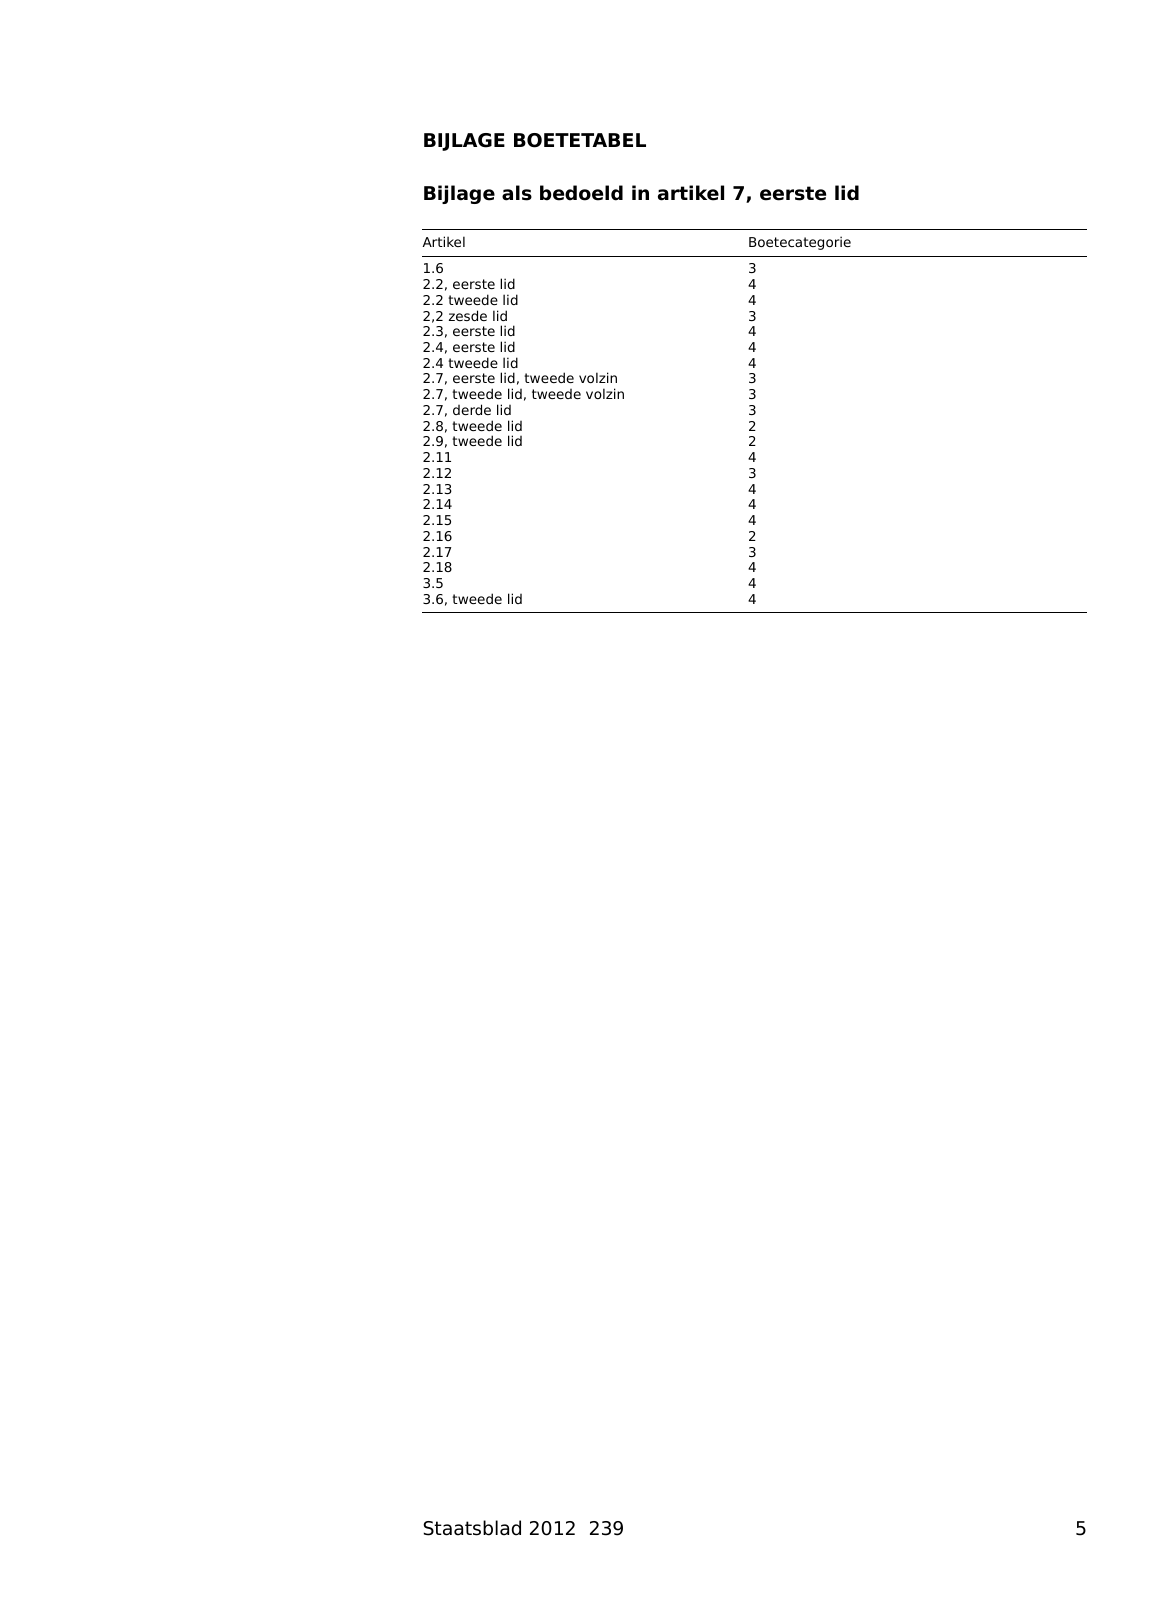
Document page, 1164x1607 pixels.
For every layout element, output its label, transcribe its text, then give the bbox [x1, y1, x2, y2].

table_header Boetecategorie [742, 230, 1087, 256]
table_cell 2.2 tweede lid [422, 293, 742, 308]
table_cell 4 [742, 560, 1087, 576]
table_cell 3.6, tweede lid [422, 592, 742, 612]
table_cell 4 [742, 513, 1087, 529]
table_cell 2.7, tweede lid, tweede volzin [422, 387, 742, 403]
table_cell 3 [742, 544, 1087, 560]
table_cell 4 [742, 450, 1087, 466]
table_cell 3.5 [422, 576, 742, 592]
table_cell 1.6 [422, 257, 742, 277]
table_cell 4 [742, 576, 1087, 592]
table_cell 4 [742, 340, 1087, 356]
subtitle Bijlage als bedoeld in artikel 7, eerste lid [422, 182, 1087, 204]
table_cell 2.13 [422, 481, 742, 497]
table_cell 2.2, eerste lid [422, 277, 742, 293]
table_cell 3 [742, 466, 1087, 481]
table_cell 2.17 [422, 544, 742, 560]
table_cell 2.11 [422, 450, 742, 466]
subtitle BIJLAGE BOETETABEL [422, 130, 1087, 152]
table_cell 3 [742, 403, 1087, 418]
table_cell 2.16 [422, 529, 742, 544]
table_cell 3 [742, 257, 1087, 277]
table_cell 2.8, tweede lid [422, 419, 742, 434]
table_cell 2.3, eerste lid [422, 324, 742, 340]
table_cell 4 [742, 481, 1087, 497]
table_cell 2.12 [422, 466, 742, 481]
table_cell 4 [742, 497, 1087, 513]
table_cell 4 [742, 277, 1087, 293]
table_header Artikel [422, 230, 742, 256]
table_cell 2.14 [422, 497, 742, 513]
table_cell 4 [742, 592, 1087, 612]
table_cell 2.18 [422, 560, 742, 576]
table_cell 2.15 [422, 513, 742, 529]
table_cell 2,2 zesde lid [422, 309, 742, 324]
table_cell 4 [742, 356, 1087, 371]
table_cell 3 [742, 309, 1087, 324]
table_cell 2.4, eerste lid [422, 340, 742, 356]
table_cell 4 [742, 293, 1087, 308]
table_cell 4 [742, 324, 1087, 340]
table_cell 3 [742, 371, 1087, 387]
table_cell 3 [742, 387, 1087, 403]
table_cell 2.7, derde lid [422, 403, 742, 418]
table_cell 2 [742, 529, 1087, 544]
table_cell 2.9, tweede lid [422, 434, 742, 450]
table_cell 2 [742, 419, 1087, 434]
table_cell 2 [742, 434, 1087, 450]
table_cell 2.7, eerste lid, tweede volzin [422, 371, 742, 387]
table_cell 2.4 tweede lid [422, 356, 742, 371]
